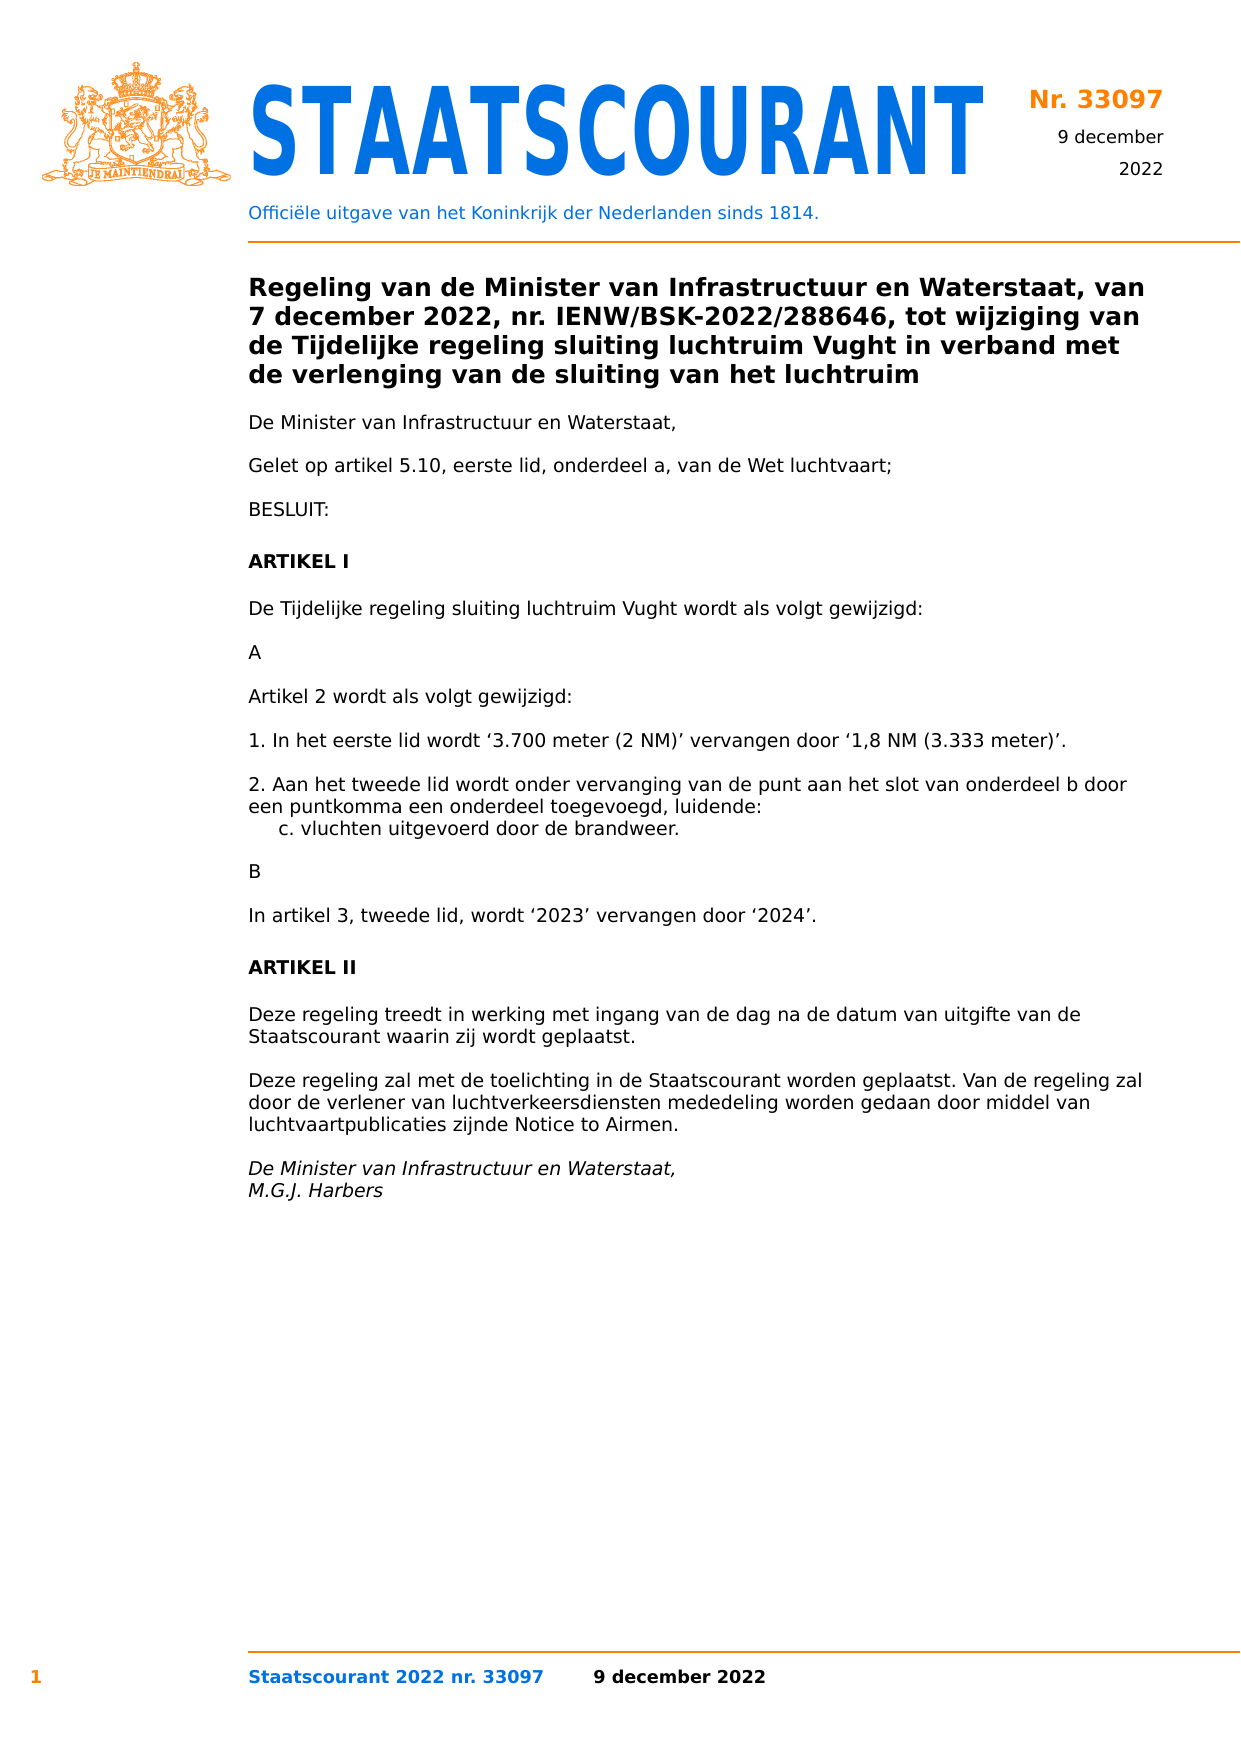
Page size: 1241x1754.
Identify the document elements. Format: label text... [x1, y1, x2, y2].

text 1. In het eerste lid wordt ‘3.700 meter (2 NM)’ vervangen door ‘1,8 NM (3.333 meter)’. [248, 730, 1163, 752]
text Gelet op artikel 5.10, eerste lid, onderdeel a, van de Wet luchtvaart; [248, 455, 1163, 477]
text Deze regeling zal met de toelichting in de Staatscourant worden geplaatst. Van de regeling zal door de verlener van luchtverkeersdiensten mededeling worden gedaan door middel van luchtvaartpublicaties zijnde Notice to Airmen. [248, 1070, 1163, 1136]
text De Minister van Infrastructuur en Waterstaat, [248, 412, 1163, 433]
text Deze regeling treedt in werking met ingang van de dag na de datum van uitgifte van de Staatscourant waarin zij wordt geplaatst. [248, 1004, 1163, 1048]
text De Tijdelijke regeling sluiting luchtruim Vught wordt als volgt gewijzigd: [248, 598, 1163, 620]
subtitle ARTIKEL I [248, 551, 1163, 573]
text A [248, 642, 1163, 664]
text Artikel 2 wordt als volgt gewijzigd: [248, 686, 1163, 708]
table_header Nr. 33097 [998, 62, 1240, 121]
text B [248, 861, 1163, 883]
text BESLUIT: [248, 499, 1163, 521]
text In artikel 3, tweede lid, wordt ‘2023’ vervangen door ‘2024’. [248, 905, 1163, 927]
subtitle ARTIKEL II [248, 957, 1163, 979]
table_cell 2022 [998, 153, 1240, 203]
table_header STAATSCOURANT [248, 62, 998, 203]
table_cell 9 december [998, 121, 1240, 153]
text 2. Aan het tweede lid wordt onder vervanging van de punt aan het slot van onderdeel b door een puntkomma een onderdeel toegevoegd, luidende: [248, 774, 1163, 818]
table_header [25, 62, 248, 241]
table_cell Officiële uitgave van het Koninkrijk der Nederlanden sinds 1814. [248, 203, 1240, 241]
text c. vluchten uitgevoerd door de brandweer. [278, 818, 1163, 839]
subtitle Regeling van de Minister van Infrastructuur en Waterstaat, van 7 december 2022, nr. IENW/BSK-2022/288646, tot wijziging van de Tijdelijke regeling sluiting luchtruim Vught in verband met de verlenging van de sluiting van het luchtruim [248, 273, 1163, 390]
text De Minister van Infrastructuur en Waterstaat, M.G.J. Harbers [248, 1158, 1163, 1202]
picture [41, 62, 231, 186]
